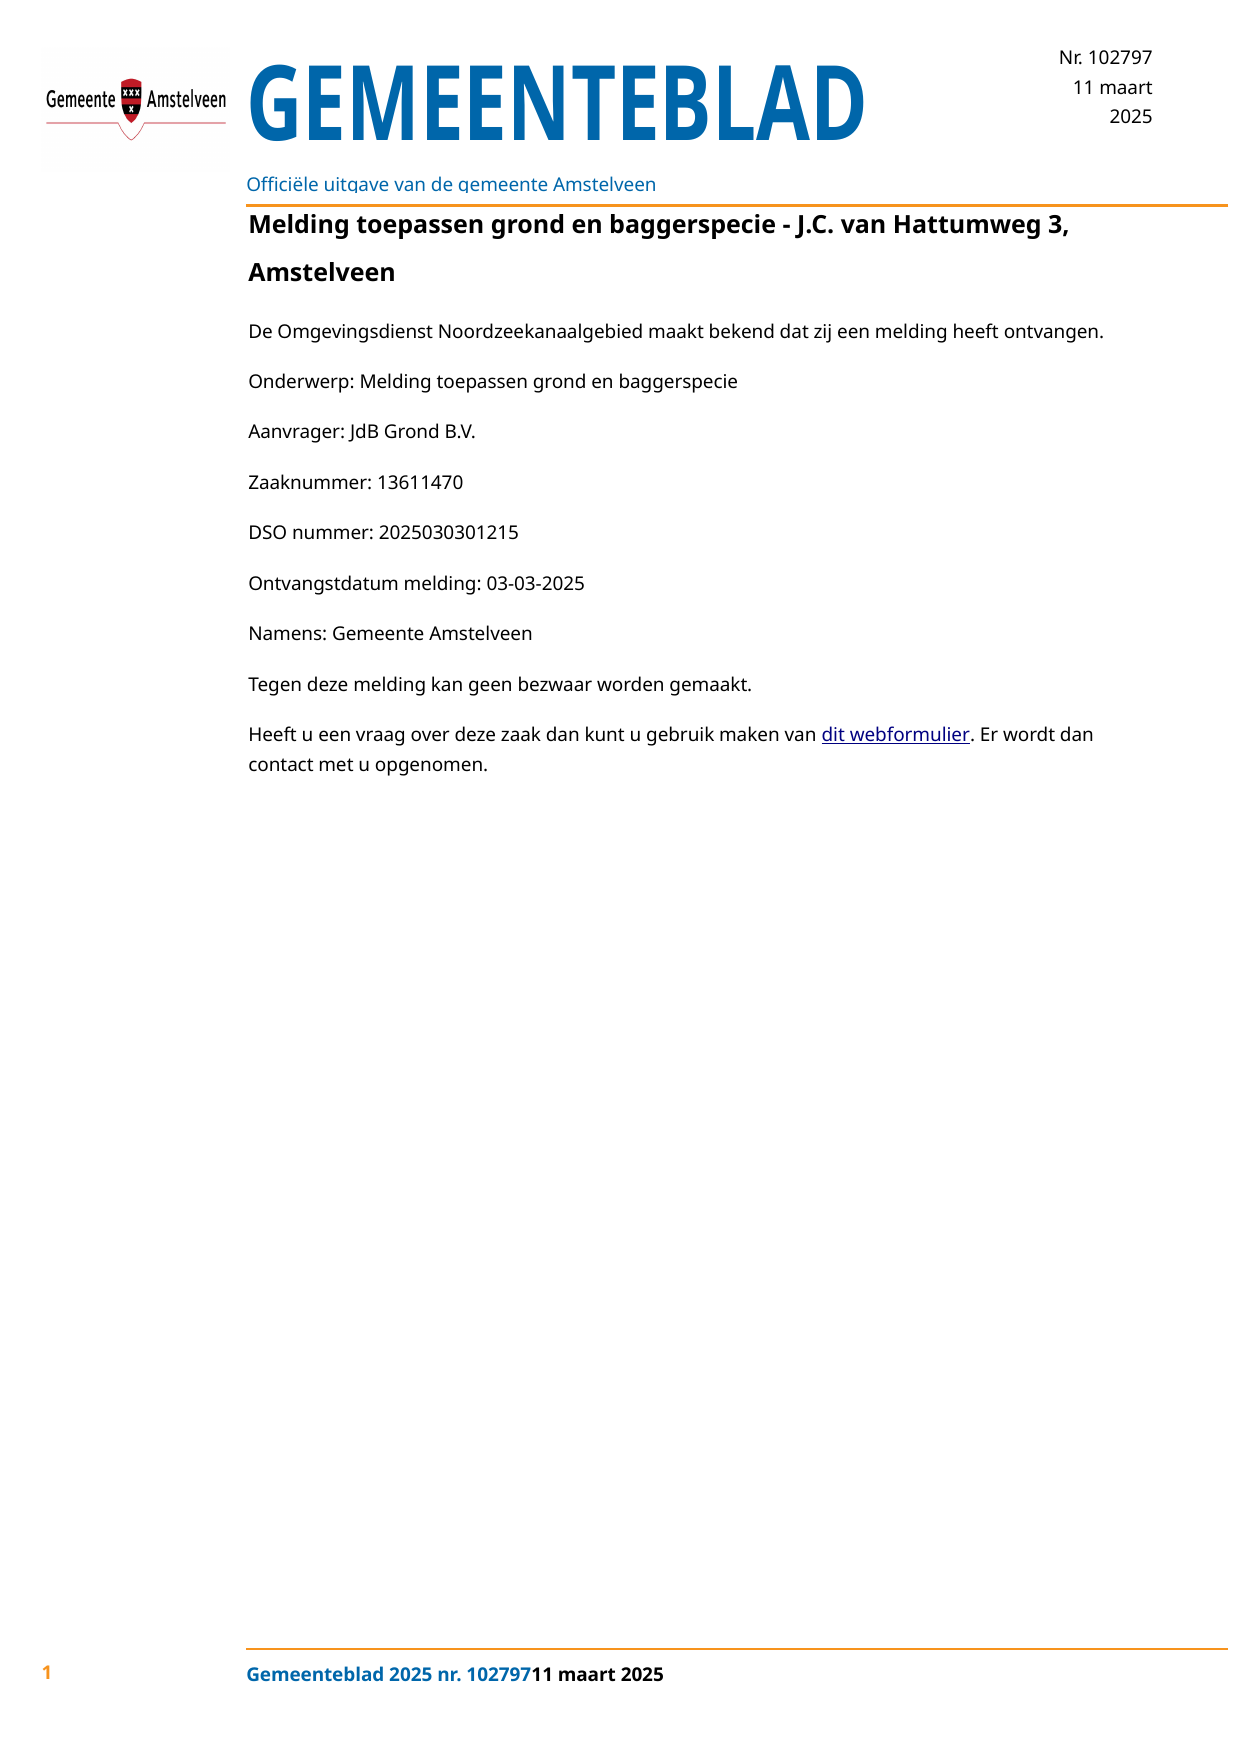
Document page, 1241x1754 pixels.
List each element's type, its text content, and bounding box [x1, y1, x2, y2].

text Namens: Gemeente Amstelveen [248, 620, 1152, 646]
text De Omgevingsdienst Noordzeekanaalgebied maakt bekend dat zij een melding heeft ontvangen. [248, 318, 1152, 344]
text Melding toepassen grond en baggerspecie - J.C. van Hattumweg 3, Amstelveen [248, 207, 1152, 288]
text Tegen deze melding kan geen bezwaar worden gemaakt. [248, 671, 1152, 697]
text DSO nummer: 2025030301215 [248, 519, 1152, 545]
text Aanvrager: JdB Grond B.V. [248, 419, 1152, 444]
text Zaaknummer: 13611470 [248, 469, 1152, 495]
text Ontvangstdatum melding: 03-03-2025 [248, 570, 1152, 596]
text Onderwerp: Melding toepassen grond en baggerspecie [248, 368, 1152, 394]
text Heeft u een vraag over deze zaak dan kunt u gebruik maken van dit webformulier. Er wordt dan contact met u opgenomen. [248, 721, 1152, 777]
picture [41, 47, 231, 172]
